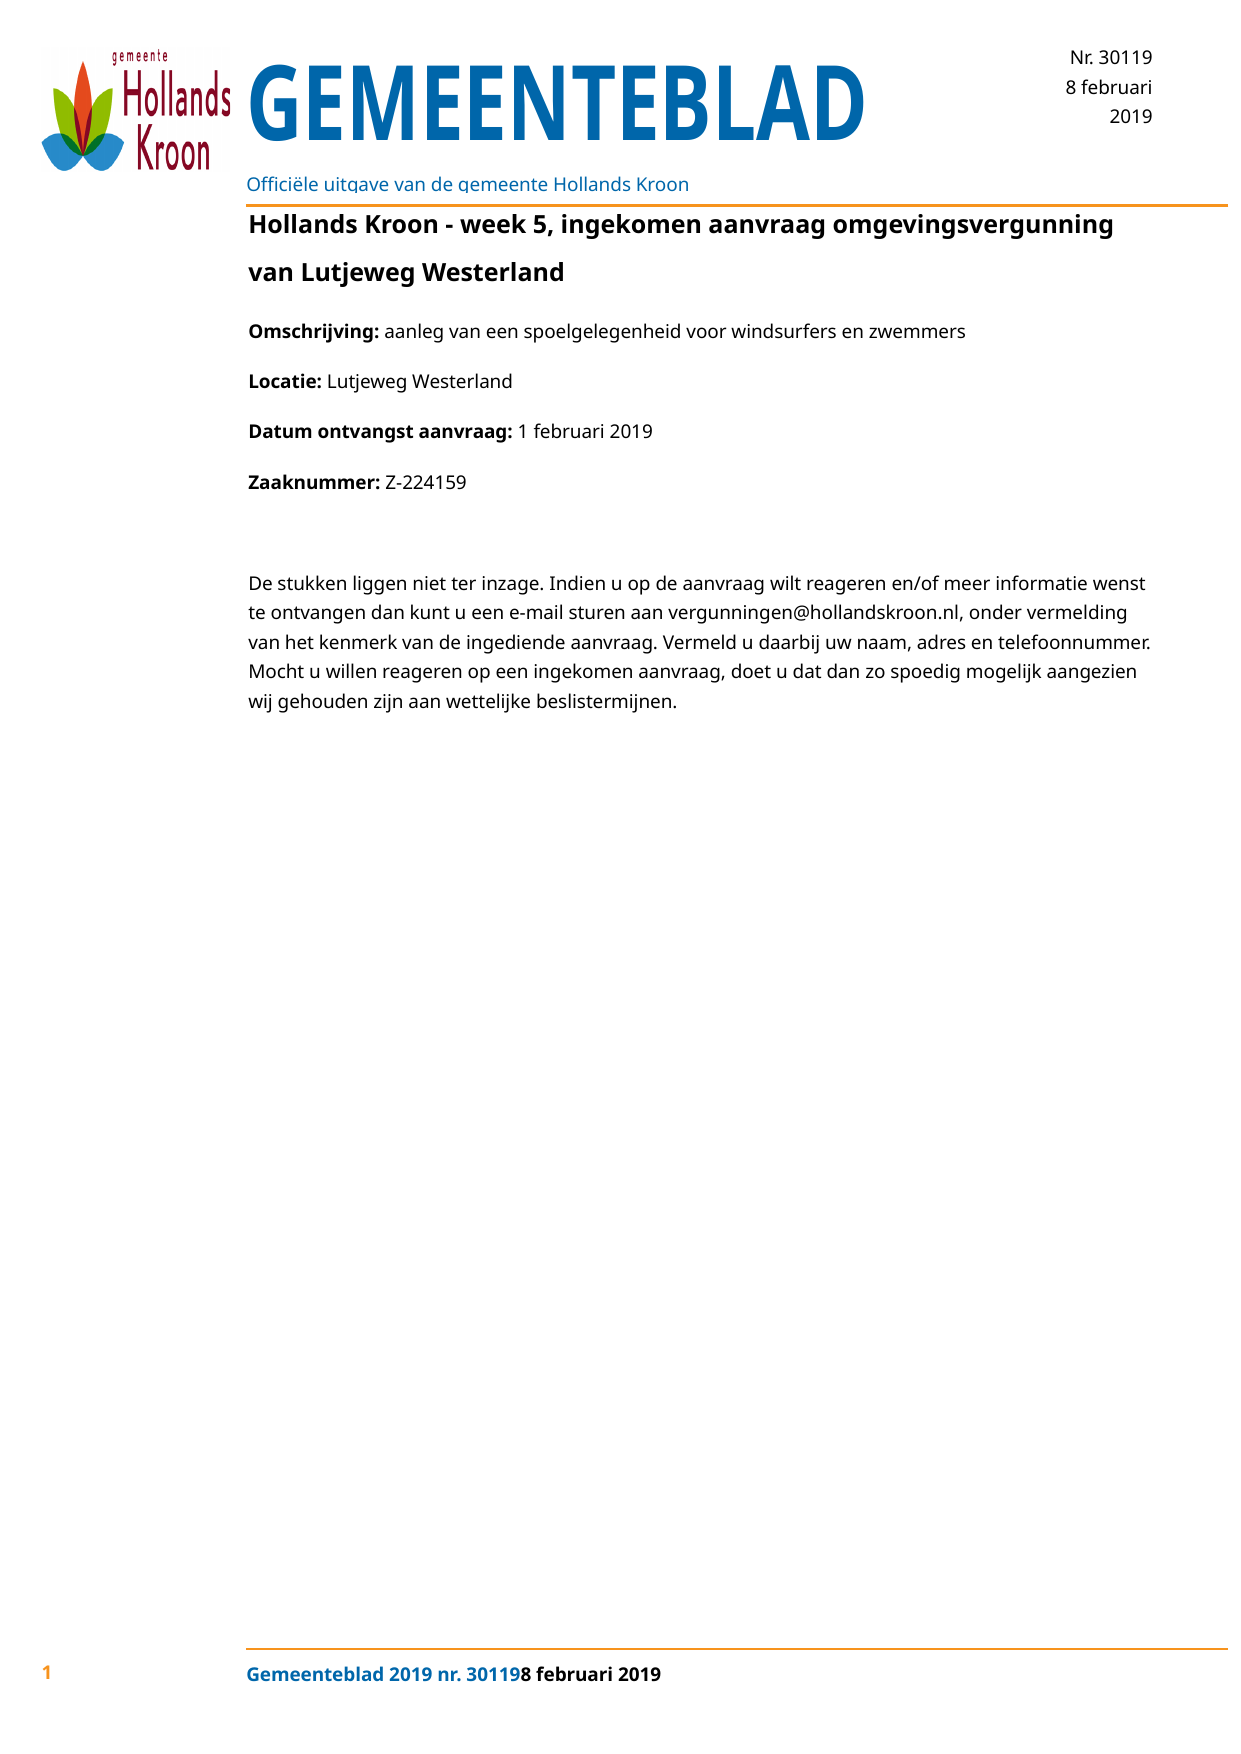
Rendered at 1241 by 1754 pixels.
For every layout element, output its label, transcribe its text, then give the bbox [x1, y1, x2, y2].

text Zaaknummer: Z-224159 [248, 469, 1152, 495]
picture [41, 47, 231, 172]
text Datum ontvangst aanvraag: 1 februari 2019 [248, 419, 1152, 444]
text Hollands Kroon - week 5, ingekomen aanvraag omgevingsvergunning van Lutjeweg Westerland [248, 207, 1152, 288]
text Locatie: Lutjeweg Westerland [248, 368, 1152, 394]
text De stukken liggen niet ter inzage. Indien u op de aanvraag wilt reageren en/of meer informatie wenst te ontvangen dan kunt u een e-mail sturen aan vergunningen@hollandskroon.nl, onder vermelding van het kenmerk van de ingediende aanvraag. Vermeld u daarbij uw naam, adres en telefoonnummer. Mocht u willen reageren op een ingekomen aanvraag, doet u dat dan zo spoedig mogelijk aangezien wij gehouden zijn aan wettelijke beslistermijnen. [248, 570, 1152, 714]
text Omschrijving: aanleg van een spoelgelegenheid voor windsurfers en zwemmers [248, 318, 1152, 344]
